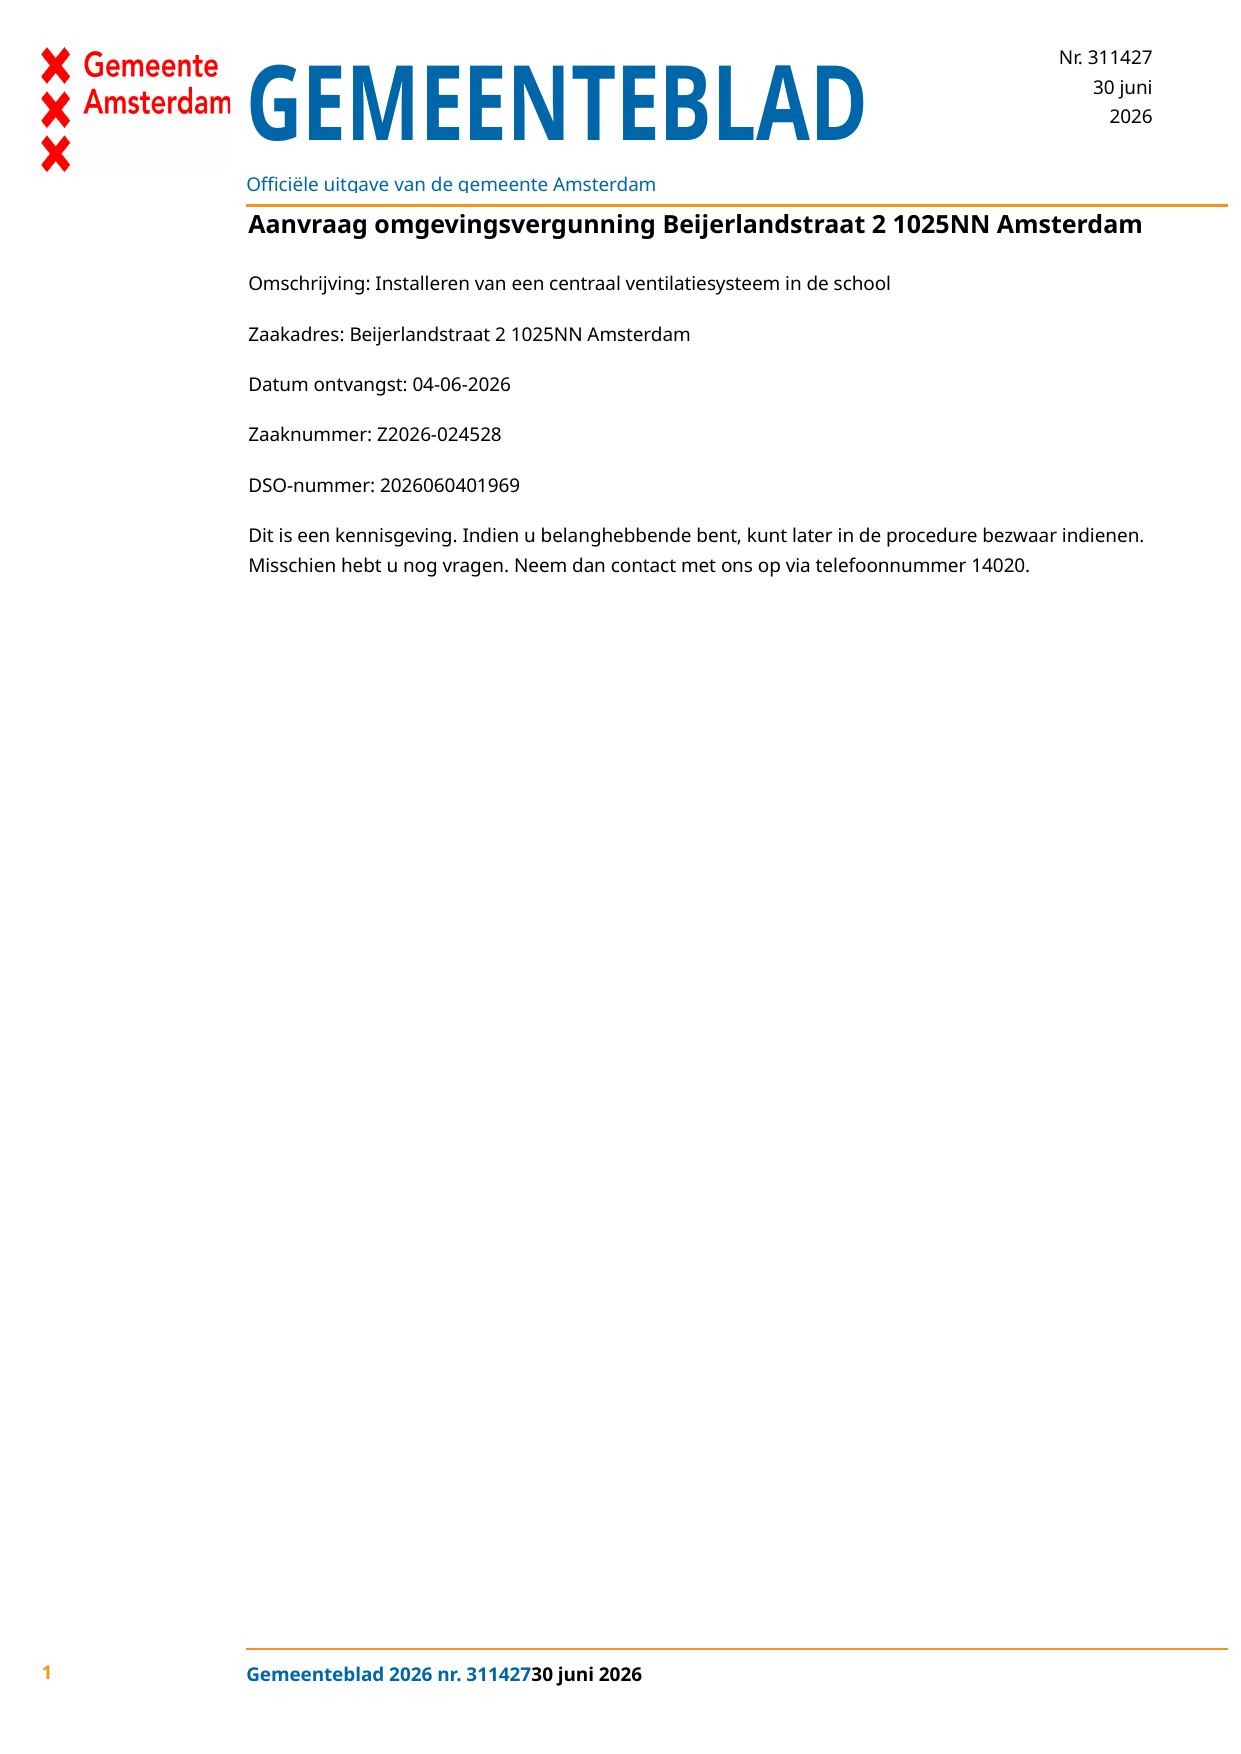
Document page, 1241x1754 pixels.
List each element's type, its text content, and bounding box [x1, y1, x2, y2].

text Aanvraag omgevingsvergunning Beijerlandstraat 2 1025NN Amsterdam [248, 207, 1152, 241]
text Dit is een kennisgeving. Indien u belanghebbende bent, kunt later in de procedure bezwaar indienen. Misschien hebt u nog vragen. Neem dan contact met ons op via telefoonnummer 14020. [248, 522, 1152, 578]
text Datum ontvangst: 04-06-2026 [248, 371, 1152, 397]
text DSO-nummer: 2026060401969 [248, 472, 1152, 498]
text Zaakadres: Beijerlandstraat 2 1025NN Amsterdam [248, 321, 1152, 346]
picture [41, 47, 231, 172]
text Omschrijving: Installeren van een centraal ventilatiesysteem in de school [248, 270, 1152, 296]
text Zaaknummer: Z2026-024528 [248, 422, 1152, 447]
